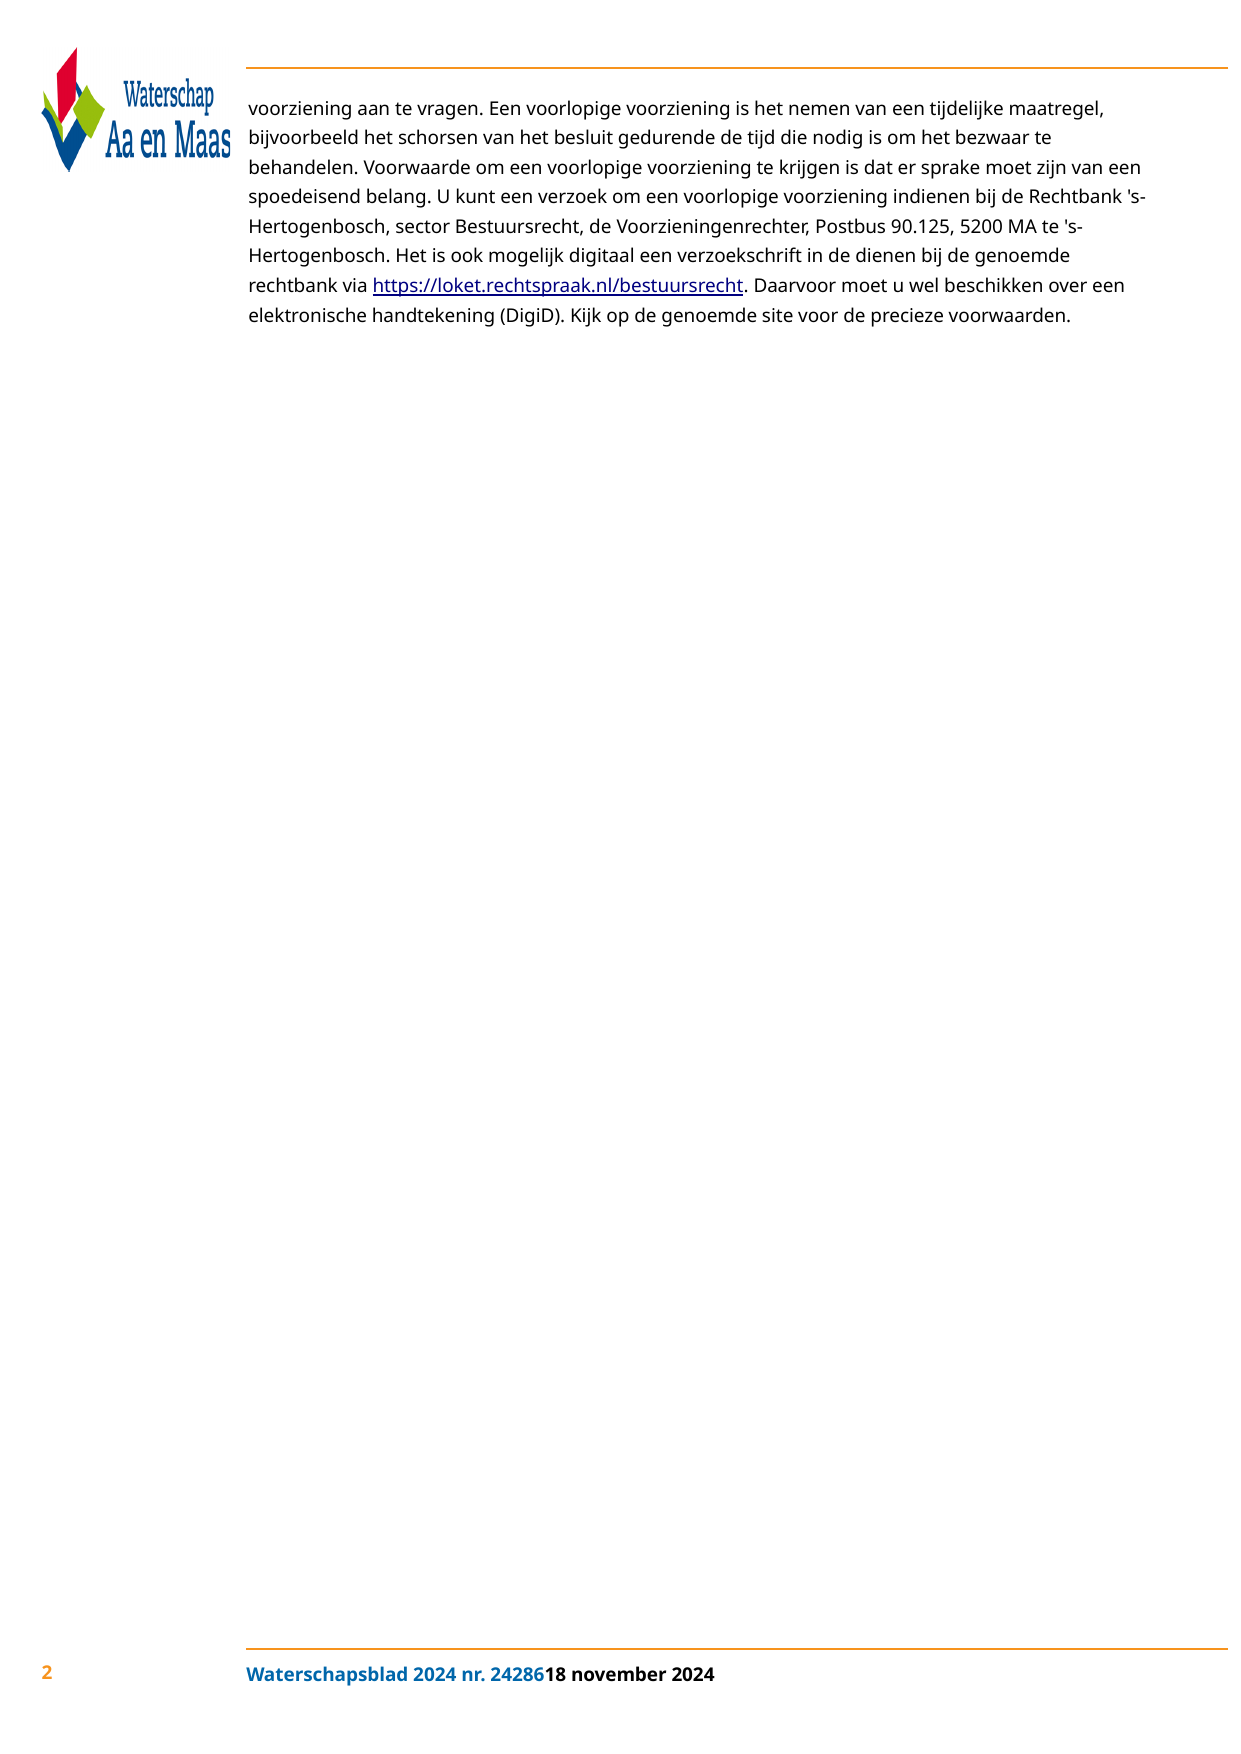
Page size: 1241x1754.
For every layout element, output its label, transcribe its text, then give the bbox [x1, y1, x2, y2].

picture [41, 47, 231, 172]
text voorziening aan te vragen. Een voorlopige voorziening is het nemen van een tijdelijke maatregel, bijvoorbeeld het schorsen van het besluit gedurende de tijd die nodig is om het bezwaar te behandelen. Voorwaarde om een voorlopige voorziening te krijgen is dat er sprake moet zijn van een spoedeisend belang. U kunt een verzoek om een voorlopige voorziening indienen bij de Rechtbank 's-Hertogenbosch, sector Bestuursrecht, de Voorzieningenrechter, Postbus 90.125, 5200 MA te 's-Hertogenbosch. Het is ook mogelijk digitaal een verzoekschrift in de dienen bij de genoemde rechtbank via https://loket.rechtspraak.nl/bestuursrecht. Daarvoor moet u wel beschikken over een elektronische handtekening (DigiD). Kijk op de genoemde site voor de precieze voorwaarden. [248, 95, 1152, 328]
